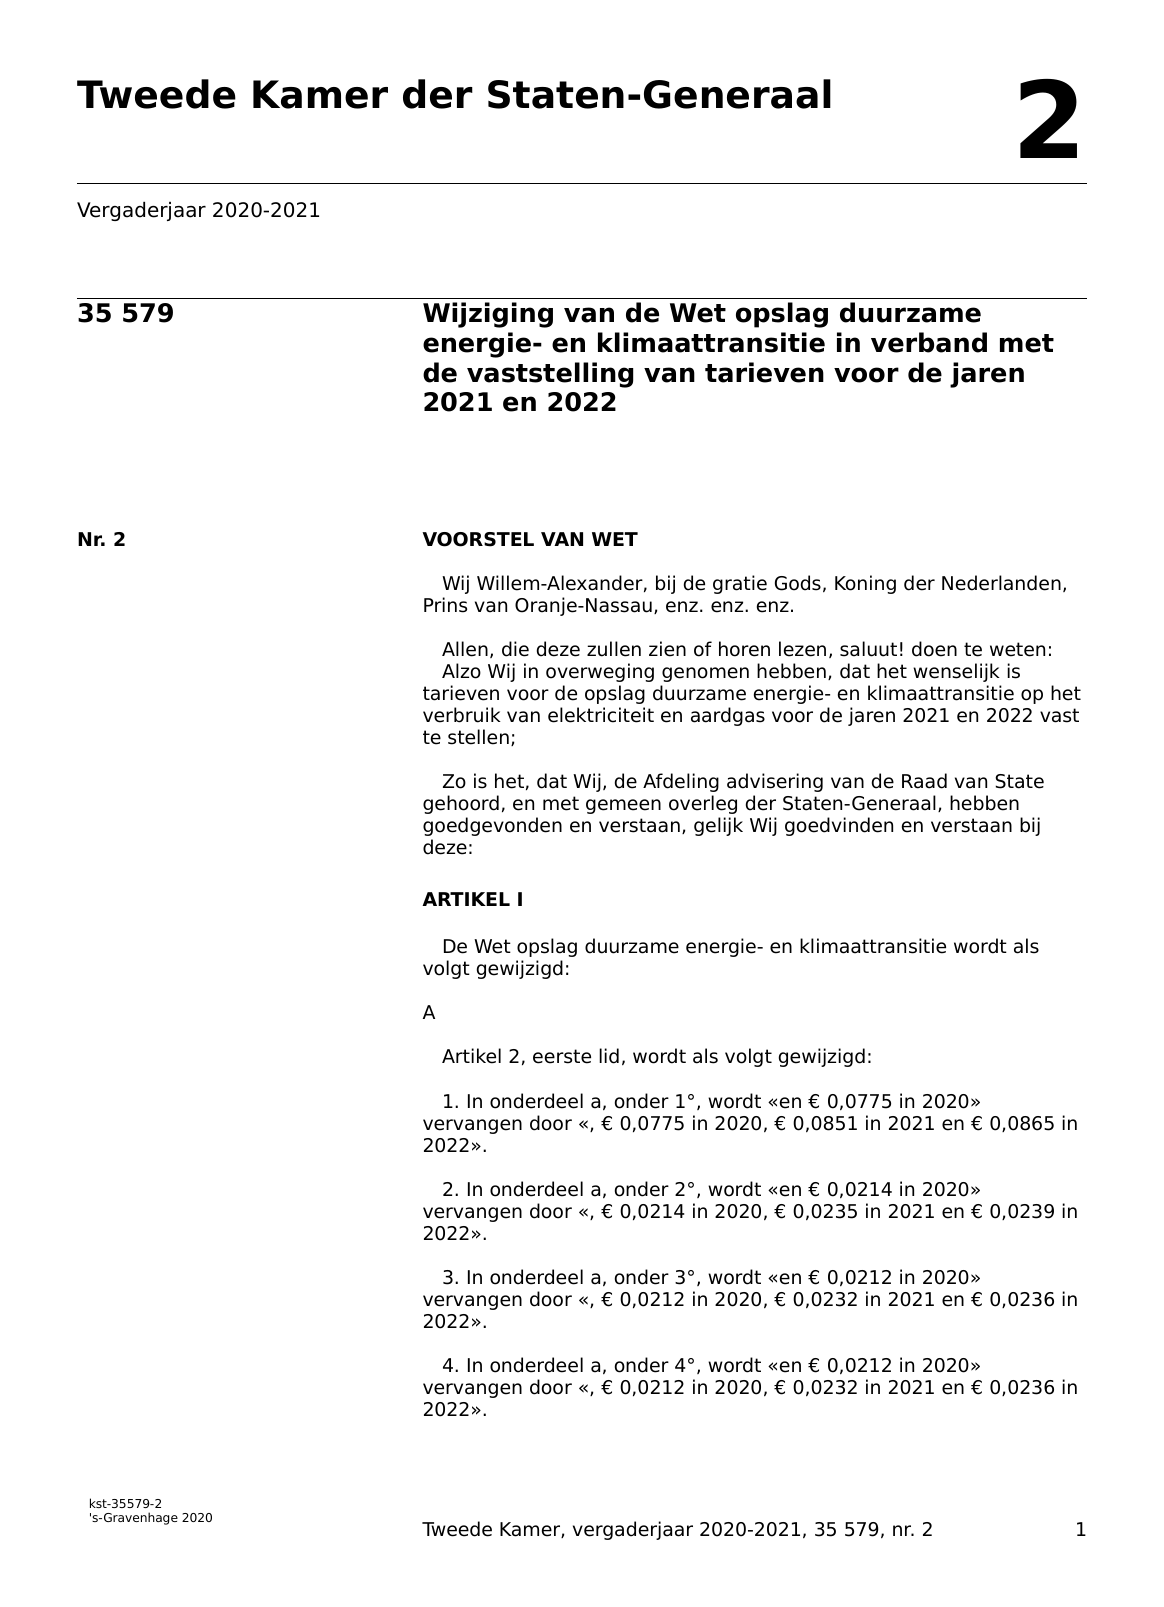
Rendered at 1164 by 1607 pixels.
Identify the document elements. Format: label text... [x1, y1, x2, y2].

table_header Tweede Kamer der Staten-Generaal [77, 59, 886, 183]
text 4. In onderdeel a, onder 4°, wordt «en € 0,0212 in 2020» vervangen door «, € 0,0212 in 2020, € 0,0232 in 2021 en € 0,0236 in 2022». [422, 1355, 1087, 1421]
text 's-Gravenhage 2020 [88, 1511, 323, 1525]
text Alzo Wij in overweging genomen hebben, dat het wenselijk is tarieven voor de opslag duurzame energie- en klimaattransitie op het verbruik van elektriciteit en aardgas voor de jaren 2021 en 2022 vast te stellen; [422, 661, 1087, 749]
subtitle ARTIKEL I [422, 889, 1087, 911]
text 3. In onderdeel a, onder 3°, wordt «en € 0,0212 in 2020» vervangen door «, € 0,0212 in 2020, € 0,0232 in 2021 en € 0,0236 in 2022». [422, 1267, 1087, 1333]
text Artikel 2, eerste lid, wordt als volgt gewijzigd: [422, 1046, 1087, 1068]
text kst-35579-2 [88, 1497, 323, 1511]
subtitle Nr. 2 VOORSTEL VAN WET [77, 529, 1087, 551]
text 1. In onderdeel a, onder 1°, wordt «en € 0,0775 in 2020» vervangen door «, € 0,0775 in 2020, € 0,0851 in 2021 en € 0,0865 in 2022». [422, 1091, 1087, 1156]
text De Wet opslag duurzame energie- en klimaattransitie wordt als volgt gewijzigd: [422, 936, 1087, 980]
text 2. In onderdeel a, onder 2°, wordt «en € 0,0214 in 2020» vervangen door «, € 0,0214 in 2020, € 0,0235 in 2021 en € 0,0239 in 2022». [422, 1179, 1087, 1244]
subtitle 35 579 Wijziging van de Wet opslag duurzame energie- en klimaattransitie in verband met de vaststelling van tarieven voor de jaren 2021 en 2022 [77, 299, 1087, 418]
table_header 2 [886, 59, 1087, 183]
text A [422, 1002, 1087, 1024]
text Allen, die deze zullen zien of horen lezen, saluut! doen te weten: [422, 639, 1087, 661]
text Wij Willem-Alexander, bij de gratie Gods, Koning der Nederlanden, Prins van Oranje-Nassau, enz. enz. enz. [422, 573, 1087, 617]
table_cell Vergaderjaar 2020-2021 [77, 184, 1087, 298]
text Zo is het, dat Wij, de Afdeling advisering van de Raad van State gehoord, en met gemeen overleg der Staten-Generaal, hebben goedgevonden en verstaan, gelijk Wij goedvinden en verstaan bij deze: [422, 771, 1087, 859]
